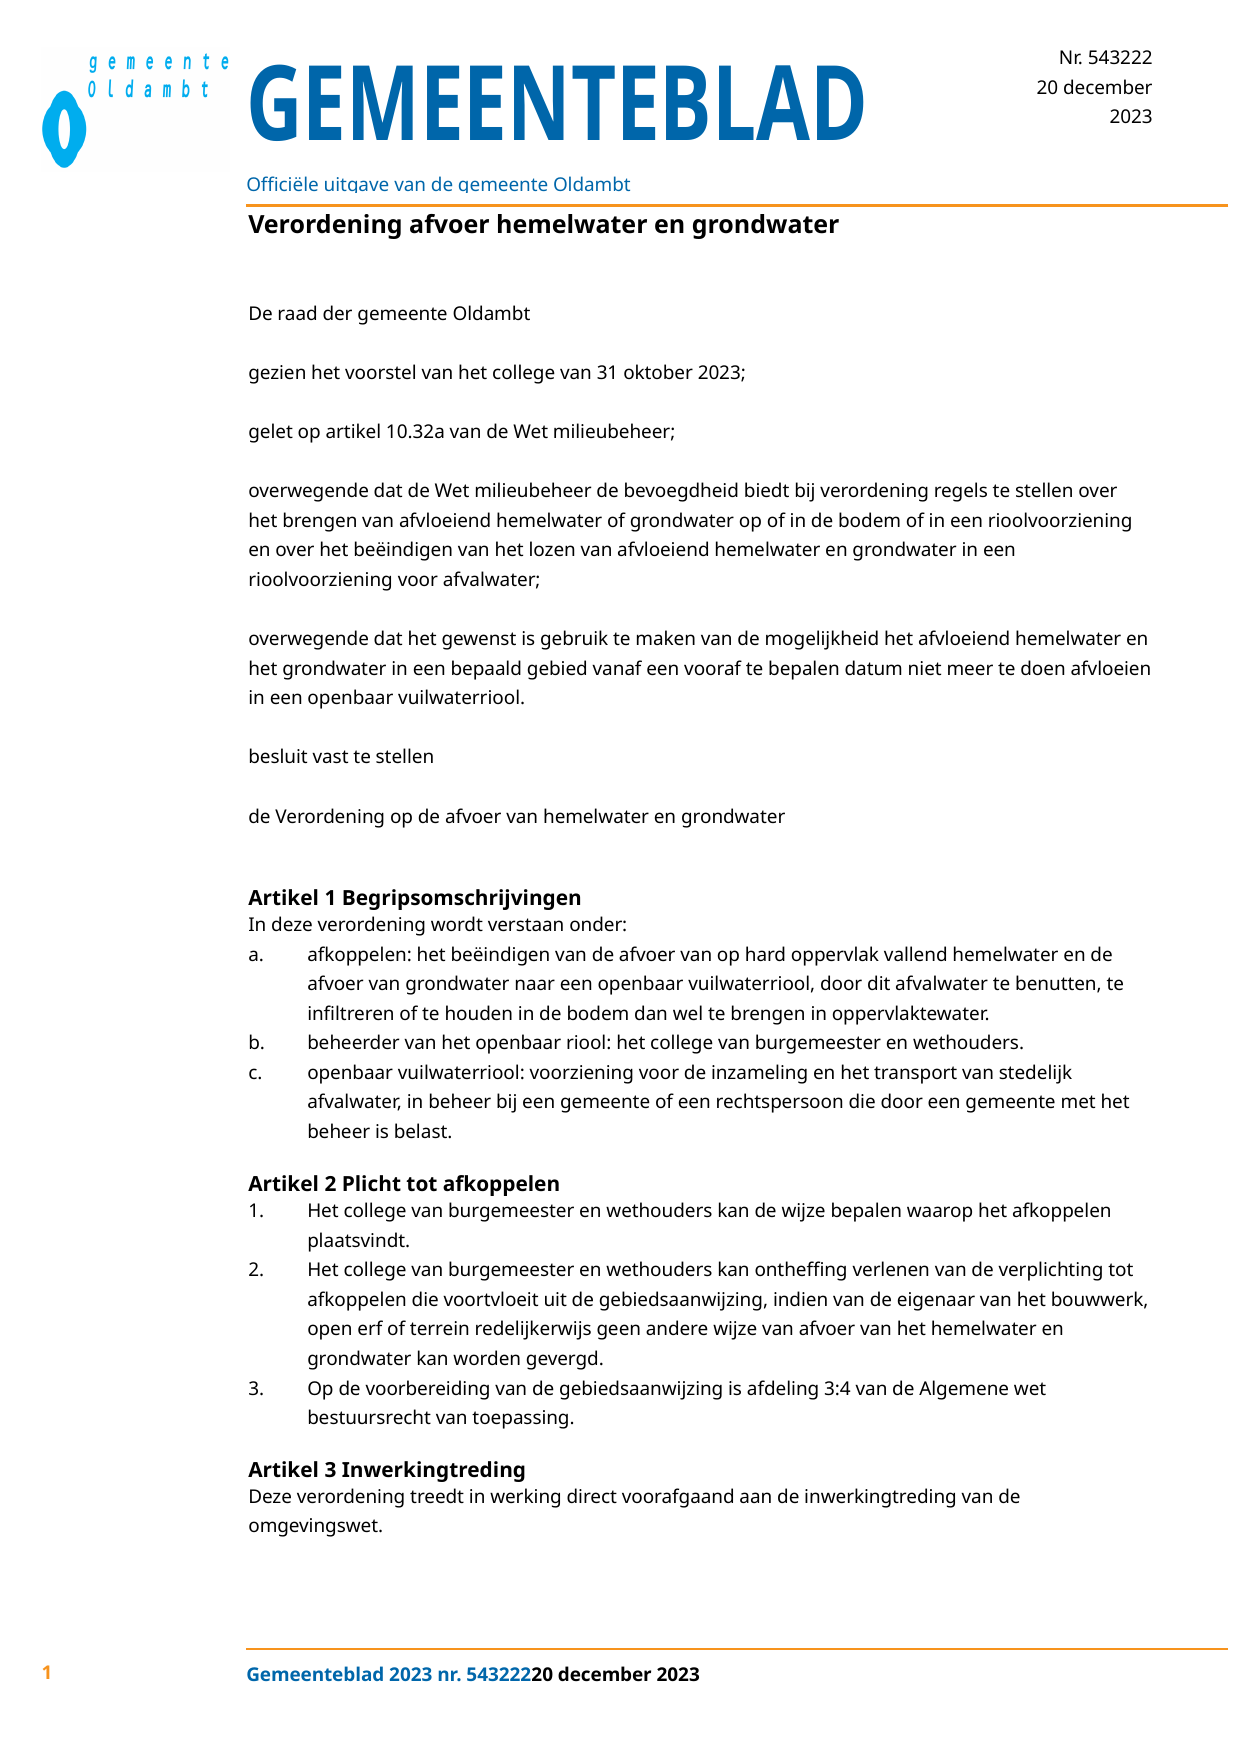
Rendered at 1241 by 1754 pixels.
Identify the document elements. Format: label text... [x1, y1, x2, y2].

text gelet op artikel 10.32a van de Wet milieubeheer; [248, 418, 1152, 444]
list openbaar vuilwaterriool: voorziening voor de inzameling en het transport van stedelijk afvalwater, in beheer bij een gemeente of een rechtspersoon die door een gemeente met het beheer is belast. [248, 1059, 1152, 1144]
text overwegende dat het gewenst is gebruik te maken van de mogelijkheid het afvloeiend hemelwater en het grondwater in een bepaald gebied vanaf een vooraf te bepalen datum niet meer te doen afvloeien in een openbaar vuilwaterriool. [248, 625, 1152, 710]
list Op de voorbereiding van de gebiedsaanwijzing is afdeling 3:4 van de Algemene wet bestuursrecht van toepassing. [248, 1375, 1152, 1430]
list beheerder van het openbaar riool: het college van burgemeester en wethouders. [248, 1029, 1152, 1055]
text Artikel 3 Inwerkingtreding [248, 1455, 1152, 1483]
text In deze verordening wordt verstaan onder: [248, 911, 1152, 937]
text de Verordening op de afvoer van hemelwater en grondwater [248, 803, 1152, 828]
text Verordening afvoer hemelwater en grondwater [248, 207, 1152, 241]
text besluit vast te stellen [248, 744, 1152, 769]
text Artikel 2 Plicht tot afkoppelen [248, 1169, 1152, 1197]
text gezien het voorstel van het college van 31 oktober 2023; [248, 359, 1152, 385]
text overwegende dat de Wet milieubeheer de bevoegdheid biedt bij verordening regels te stellen over het brengen van afvloeiend hemelwater of grondwater op of in de bodem of in een rioolvoorziening en over het beëindigen van het lozen van afvloeiend hemelwater en grondwater in een rioolvoorziening voor afvalwater; [248, 477, 1152, 592]
text De raad der gemeente Oldambt [248, 300, 1152, 326]
list afkoppelen: het beëindigen van de afvoer van op hard oppervlak vallend hemelwater en de afvoer van grondwater naar een openbaar vuilwaterriool, door dit afvalwater te benutten, te infiltreren of te houden in de bodem dan wel te brengen in oppervlaktewater. [248, 941, 1152, 1026]
text Artikel 1 Begripsomschrijvingen [248, 883, 1152, 911]
list Het college van burgemeester en wethouders kan de wijze bepalen waarop het afkoppelen plaatsvindt. [248, 1197, 1152, 1252]
picture [41, 47, 231, 172]
list Het college van burgemeester en wethouders kan ontheffing verlenen van de verplichting tot afkoppelen die voortvloeit uit de gebiedsaanwijzing, indien van de eigenaar van het bouwwerk, open erf of terrein redelijkerwijs geen andere wijze van afvoer van het hemelwater en grondwater kan worden gevergd. [248, 1256, 1152, 1371]
text Deze verordening treedt in werking direct voorafgaand aan de inwerkingtreding van de omgevingswet. [248, 1483, 1152, 1538]
